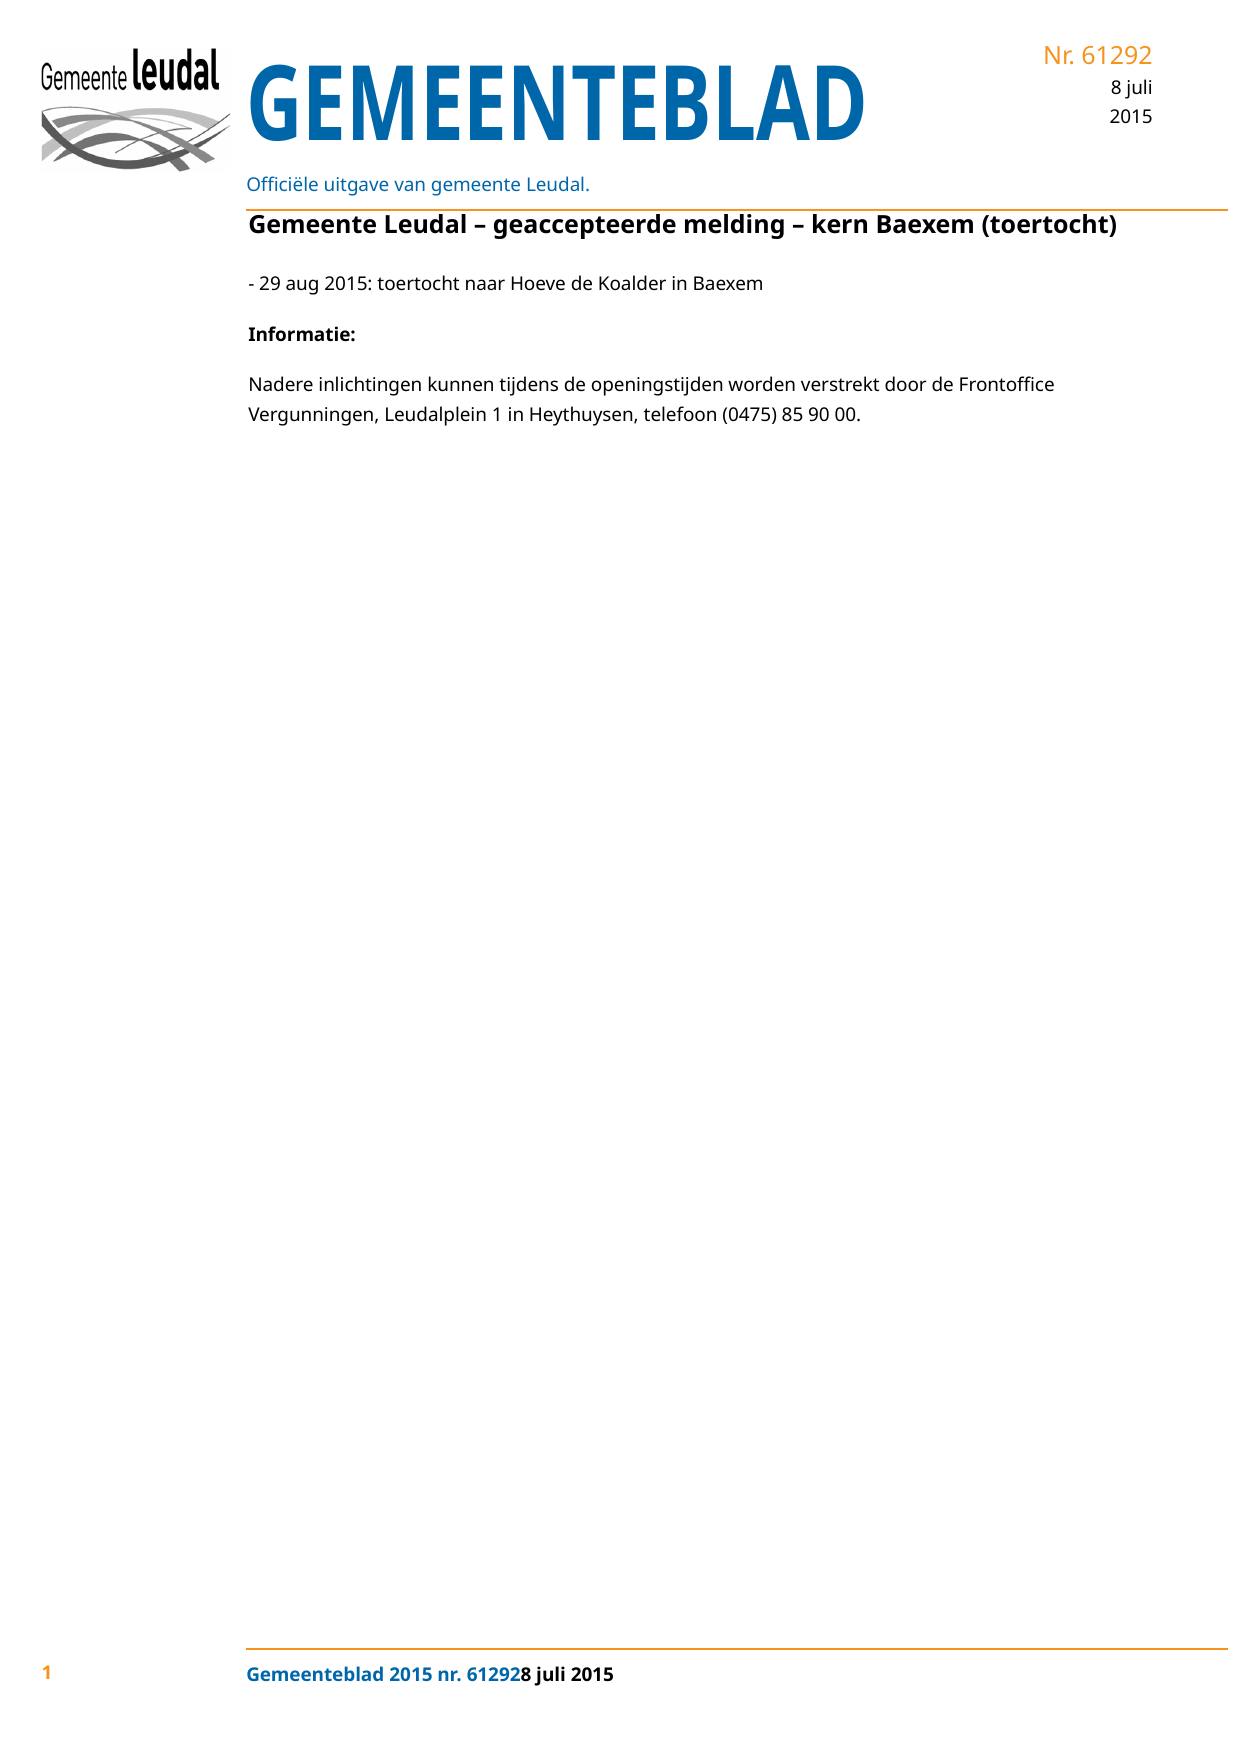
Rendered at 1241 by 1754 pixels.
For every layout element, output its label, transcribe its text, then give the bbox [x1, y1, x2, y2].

text - 29 aug 2015: toertocht naar Hoeve de Koalder in Baexem [248, 270, 1152, 296]
text Nadere inlichtingen kunnen tijdens de openingstijden worden verstrekt door de Frontoffice Vergunningen, Leudalplein 1 in Heythuysen, telefoon (0475) 85 90 00. [248, 371, 1152, 426]
text Informatie: [248, 321, 1152, 346]
text Gemeente Leudal – geaccepteerde melding – kern Baexem (toertocht) [248, 211, 1152, 241]
picture [41, 47, 231, 172]
